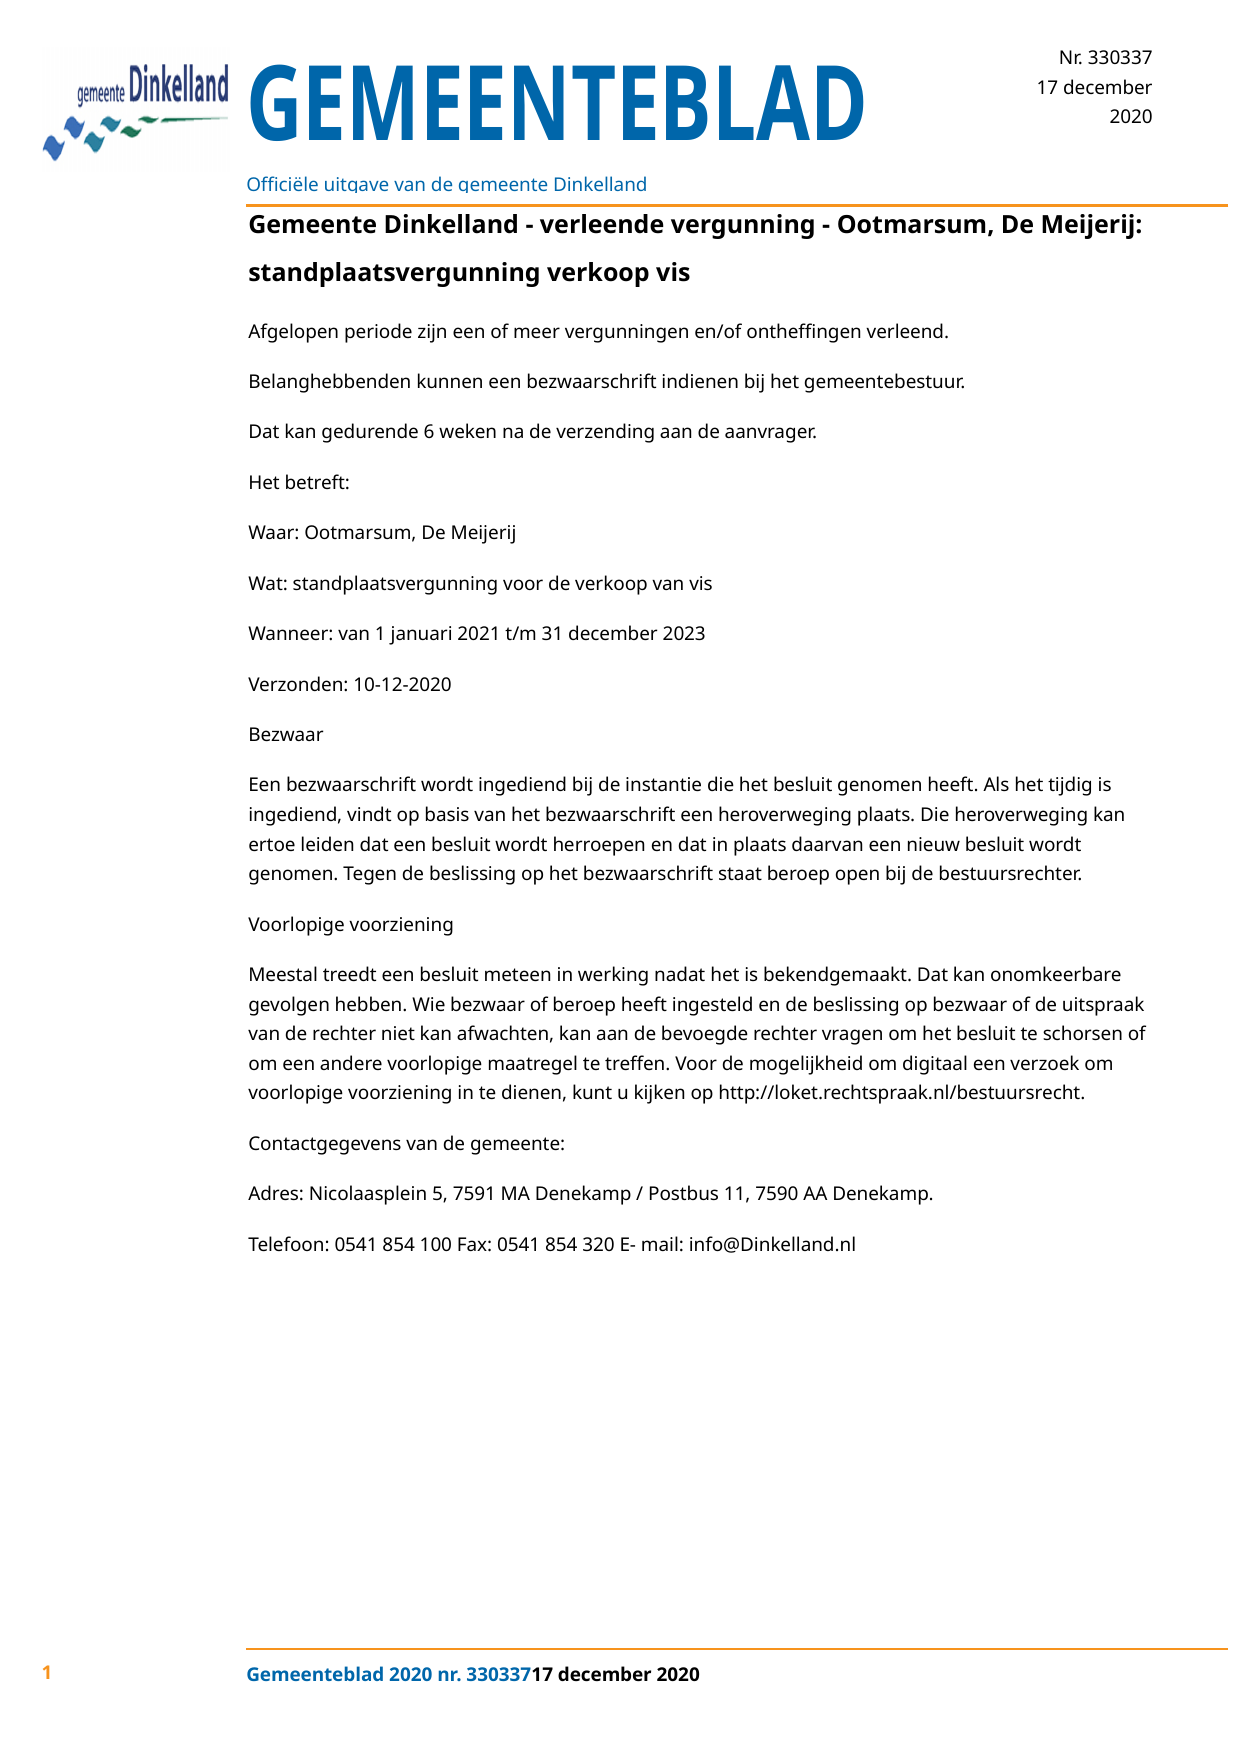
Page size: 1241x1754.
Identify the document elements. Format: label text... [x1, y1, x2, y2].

text Wanneer: van 1 januari 2021 t/m 31 december 2023 [248, 620, 1152, 646]
text Voorlopige voorziening [248, 911, 1152, 937]
text Het betreft: [248, 469, 1152, 495]
text Bezwaar [248, 721, 1152, 747]
text Telefoon: 0541 854 100 Fax: 0541 854 320 E- mail: info@Dinkelland.nl [248, 1231, 1152, 1257]
text Afgelopen periode zijn een of meer vergunningen en/of ontheffingen verleend. [248, 318, 1152, 344]
text Contactgegevens van de gemeente: [248, 1130, 1152, 1156]
text Een bezwaarschrift wordt ingediend bij de instantie die het besluit genomen heeft. Als het tijdig is ingediend, vindt op basis van het bezwaarschrift een heroverweging plaats. Die heroverweging kan ertoe leiden dat een besluit wordt herroepen en dat in plaats daarvan een nieuw besluit wordt genomen. Tegen de beslissing op het bezwaarschrift staat beroep open bij de bestuursrechter. [248, 772, 1152, 886]
text Verzonden: 10-12-2020 [248, 671, 1152, 697]
text Wat: standplaatsvergunning voor de verkoop van vis [248, 570, 1152, 596]
text Gemeente Dinkelland - verleende vergunning - Ootmarsum, De Meijerij: standplaatsvergunning verkoop vis [248, 207, 1152, 288]
text Adres: Nicolaasplein 5, 7591 MA Denekamp / Postbus 11, 7590 AA Denekamp. [248, 1180, 1152, 1206]
text Meestal treedt een besluit meteen in werking nadat het is bekendgemaakt. Dat kan onomkeerbare gevolgen hebben. Wie bezwaar of beroep heeft ingesteld en de beslissing op bezwaar of de uitspraak van de rechter niet kan afwachten, kan aan de bevoegde rechter vragen om het besluit te schorsen of om een andere voorlopige maatregel te treffen. Voor de mogelijkheid om digitaal een verzoek om voorlopige voorziening in te dienen, kunt u kijken op http://loket.rechtspraak.nl/bestuursrecht. [248, 961, 1152, 1105]
text Waar: Ootmarsum, De Meijerij [248, 519, 1152, 545]
picture [41, 47, 231, 172]
text Dat kan gedurende 6 weken na de verzending aan de aanvrager. [248, 419, 1152, 444]
text Belanghebbenden kunnen een bezwaarschrift indienen bij het gemeentebestuur. [248, 368, 1152, 394]
